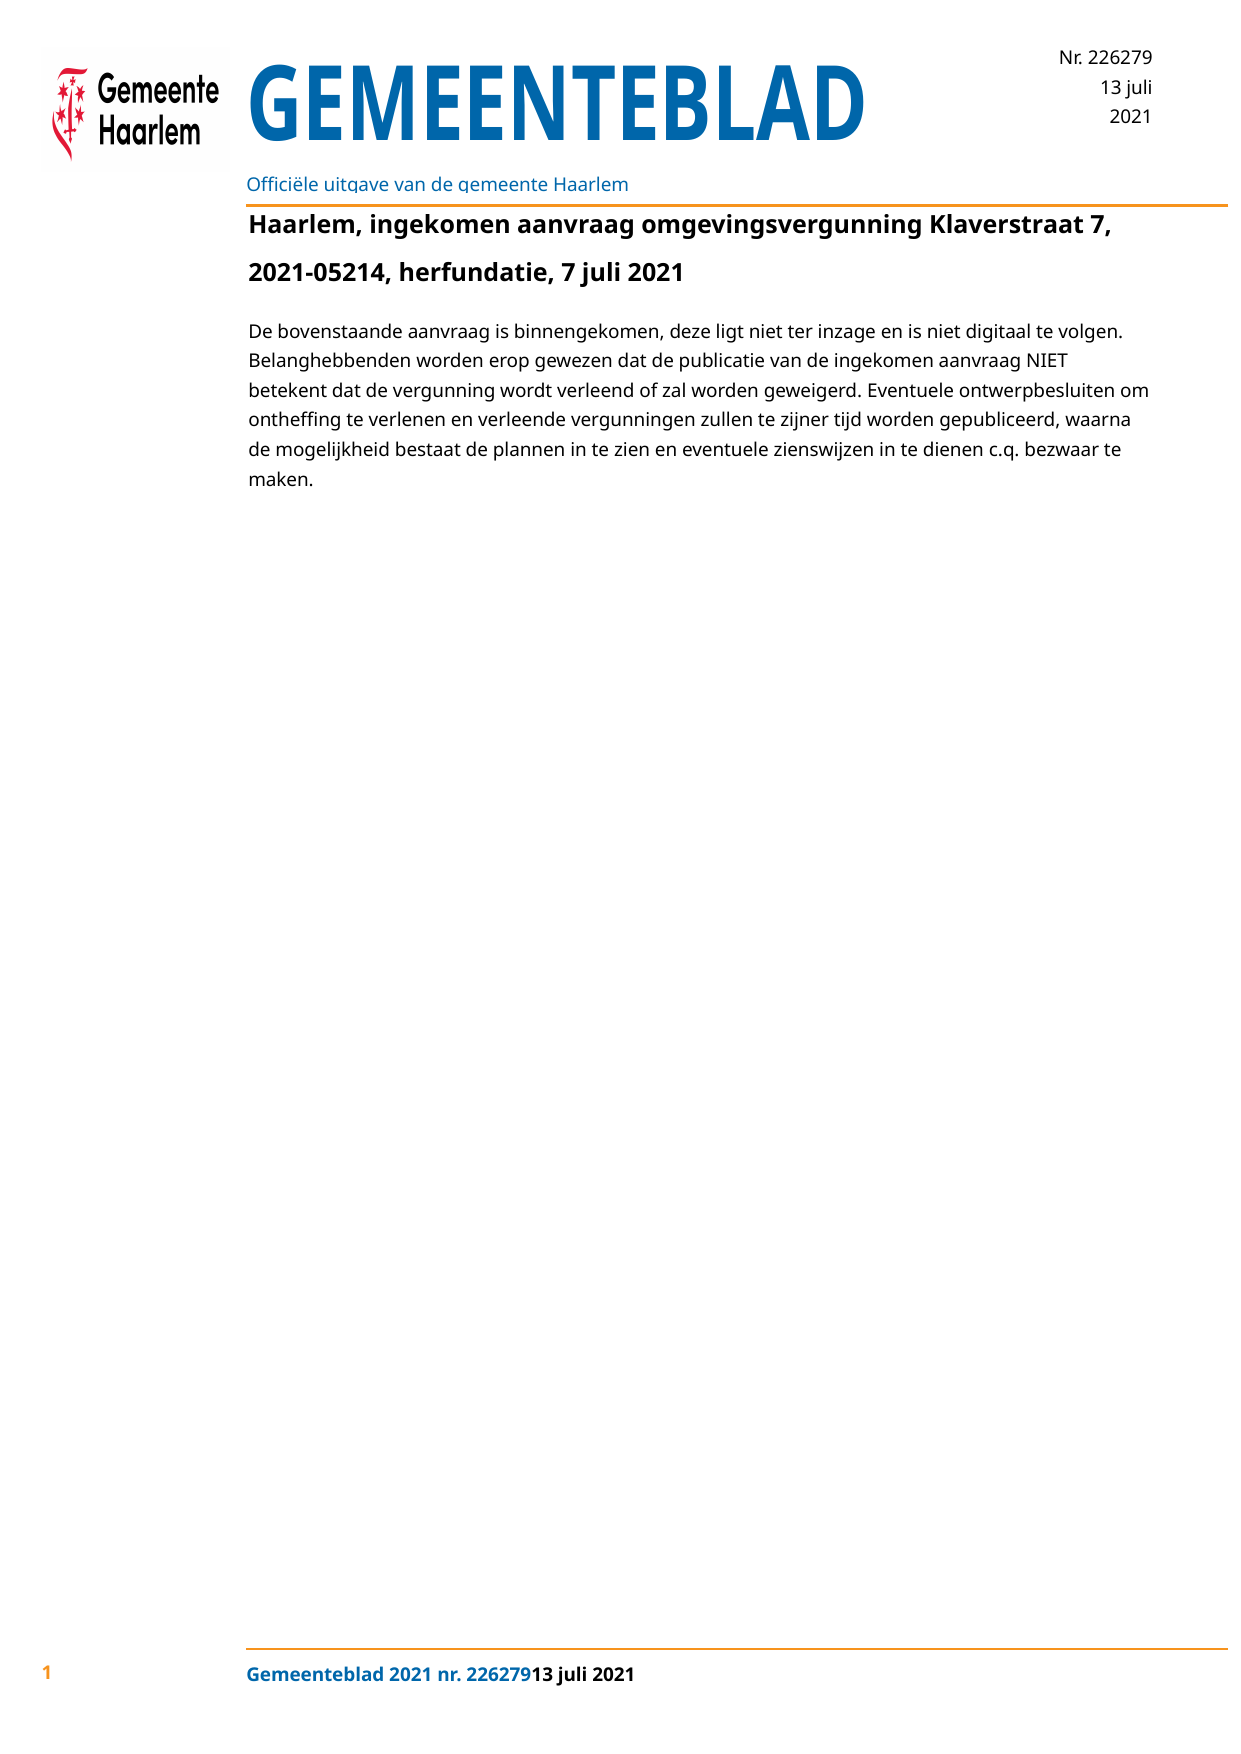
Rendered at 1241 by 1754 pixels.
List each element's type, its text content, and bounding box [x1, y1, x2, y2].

text De bovenstaande aanvraag is binnengekomen, deze ligt niet ter inzage en is niet digitaal te volgen. Belanghebbenden worden erop gewezen dat de publicatie van de ingekomen aanvraag NIET betekent dat de vergunning wordt verleend of zal worden geweigerd. Eventuele ontwerpbesluiten om ontheffing te verlenen en verleende vergunningen zullen te zijner tijd worden gepubliceerd, waarna de mogelijkheid bestaat de plannen in te zien en eventuele zienswijzen in te dienen c.q. bezwaar te maken. [248, 318, 1152, 492]
text Haarlem, ingekomen aanvraag omgevingsvergunning Klaverstraat 7, 2021-05214, herfundatie, 7 juli 2021 [248, 207, 1152, 288]
picture [41, 47, 231, 172]
